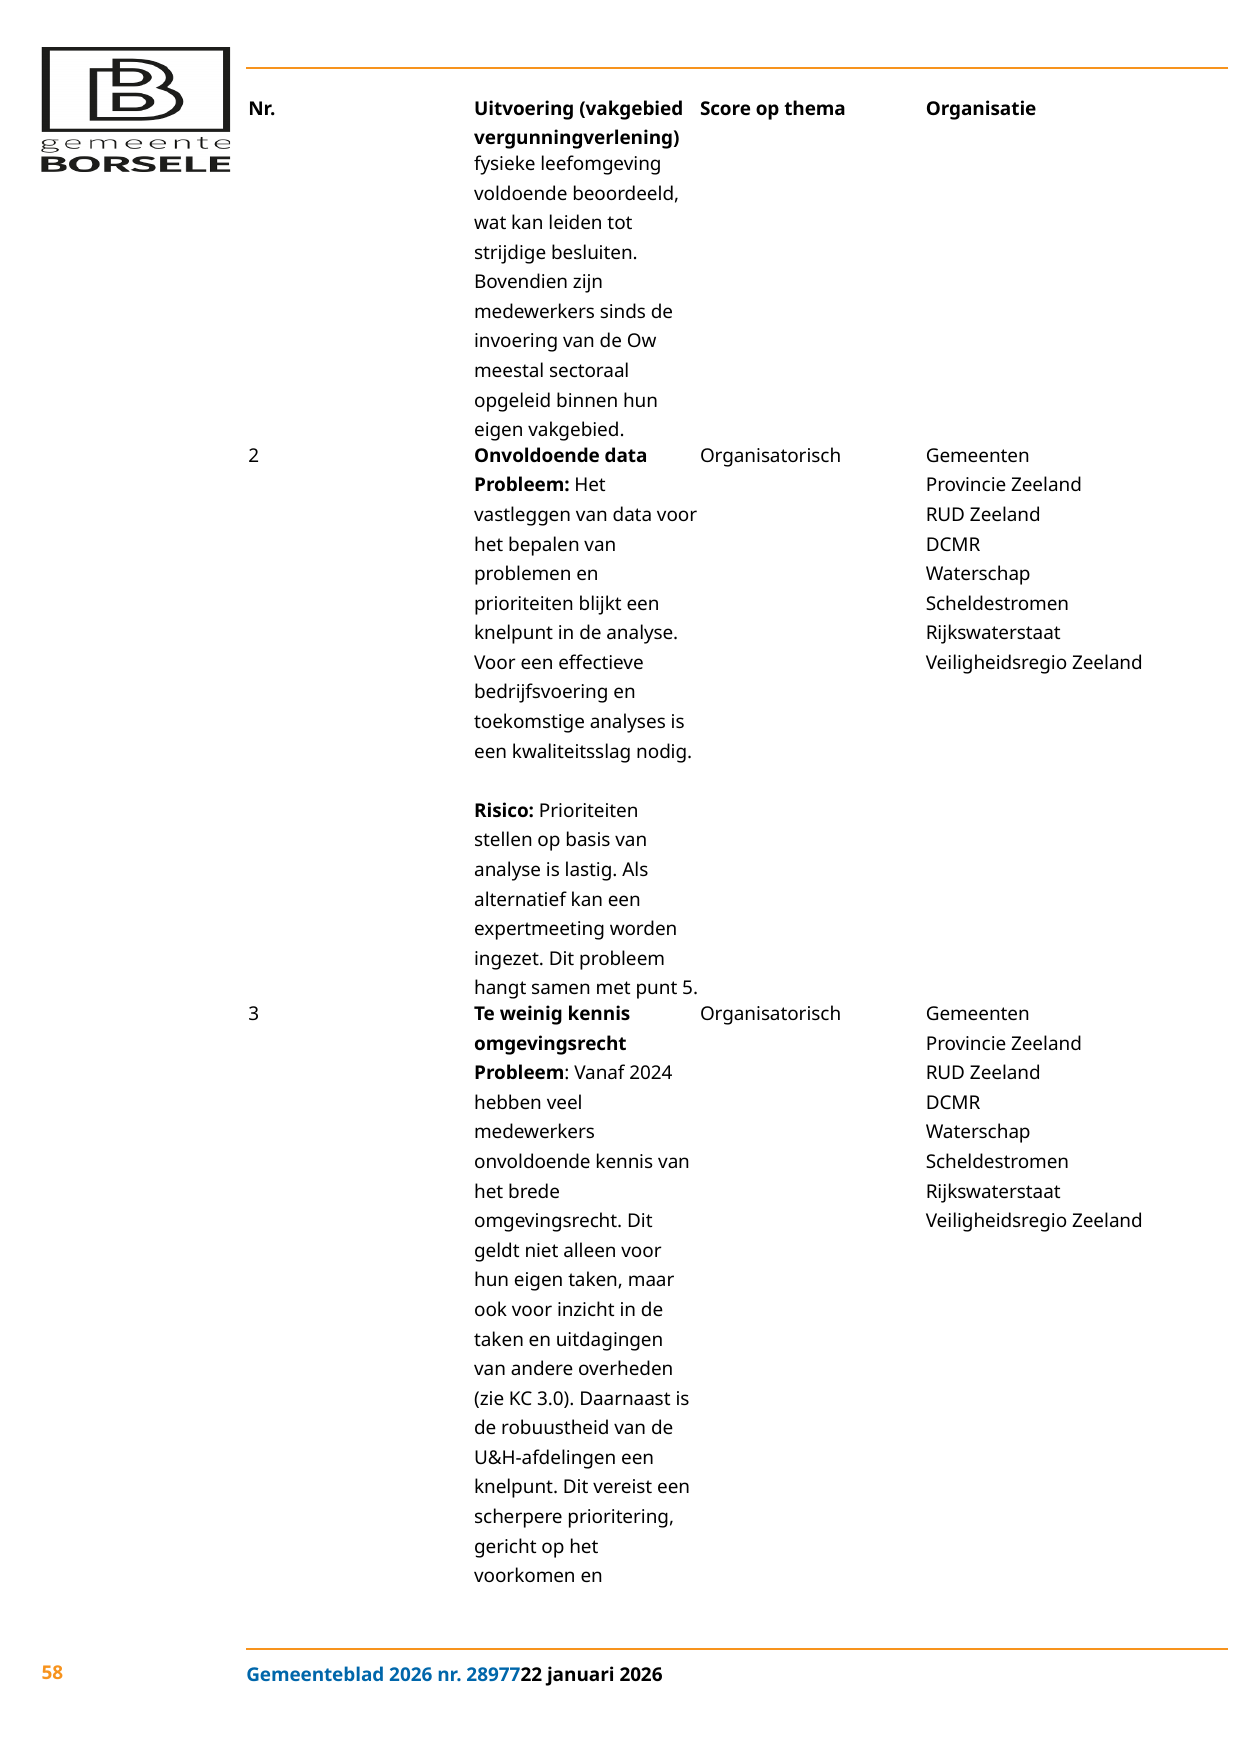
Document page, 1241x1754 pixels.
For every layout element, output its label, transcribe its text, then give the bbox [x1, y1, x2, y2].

table_cell Gemeenten Provincie Zeeland RUD Zeeland DCMR Waterschap Scheldestromen Rijkswaterstaat Veiligheidsregio Zeeland [926, 442, 1152, 1000]
table_cell Onvoldoende data Probleem: Het vastleggen van data voor het bepalen van problemen en prioriteiten blijkt een knelpunt in de analyse. Voor een effectieve bedrijfsvoering en toekomstige analyses is een kwaliteitsslag nodig. Risico: Prioriteiten stellen op basis van analyse is lastig. Als alternatief kan een expertmeeting worden ingezet. Dit probleem hangt samen met punt 5. [474, 442, 700, 1000]
table_header Score op thema [700, 95, 926, 150]
table_header Organisatie [926, 95, 1152, 150]
table_cell Te weinig kennis omgevingsrecht Probleem: Vanaf 2024 hebben veel medewerkers onvoldoende kennis van het brede omgevingsrecht. Dit geldt niet alleen voor hun eigen taken, maar ook voor inzicht in de taken en uitdagingen van andere overheden (zie KC 3.0). Daarnaast is de robuustheid van de U&H-afdelingen een knelpunt. Dit vereist een scherpere prioritering, gericht op het voorkomen en [474, 1000, 700, 1588]
table_cell Gemeenten Provincie Zeeland RUD Zeeland DCMR Waterschap Scheldestromen Rijkswaterstaat Veiligheidsregio Zeeland [926, 1000, 1152, 1588]
table_cell Organisatorisch [700, 442, 926, 1000]
table_header Nr. [248, 95, 474, 150]
table_cell 2 [248, 442, 474, 1000]
table_cell [248, 150, 474, 442]
table_header Uitvoering (vakgebied vergunningverlening) [474, 95, 700, 150]
picture [41, 47, 231, 172]
table_cell [926, 150, 1152, 442]
table_cell Organisatorisch [700, 1000, 926, 1588]
table_cell [700, 150, 926, 442]
table_cell 3 [248, 1000, 474, 1588]
table_cell fysieke leefomgeving voldoende beoordeeld, wat kan leiden tot strijdige besluiten. Bovendien zijn medewerkers sinds de invoering van de Ow meestal sectoraal opgeleid binnen hun eigen vakgebied. [474, 150, 700, 442]
